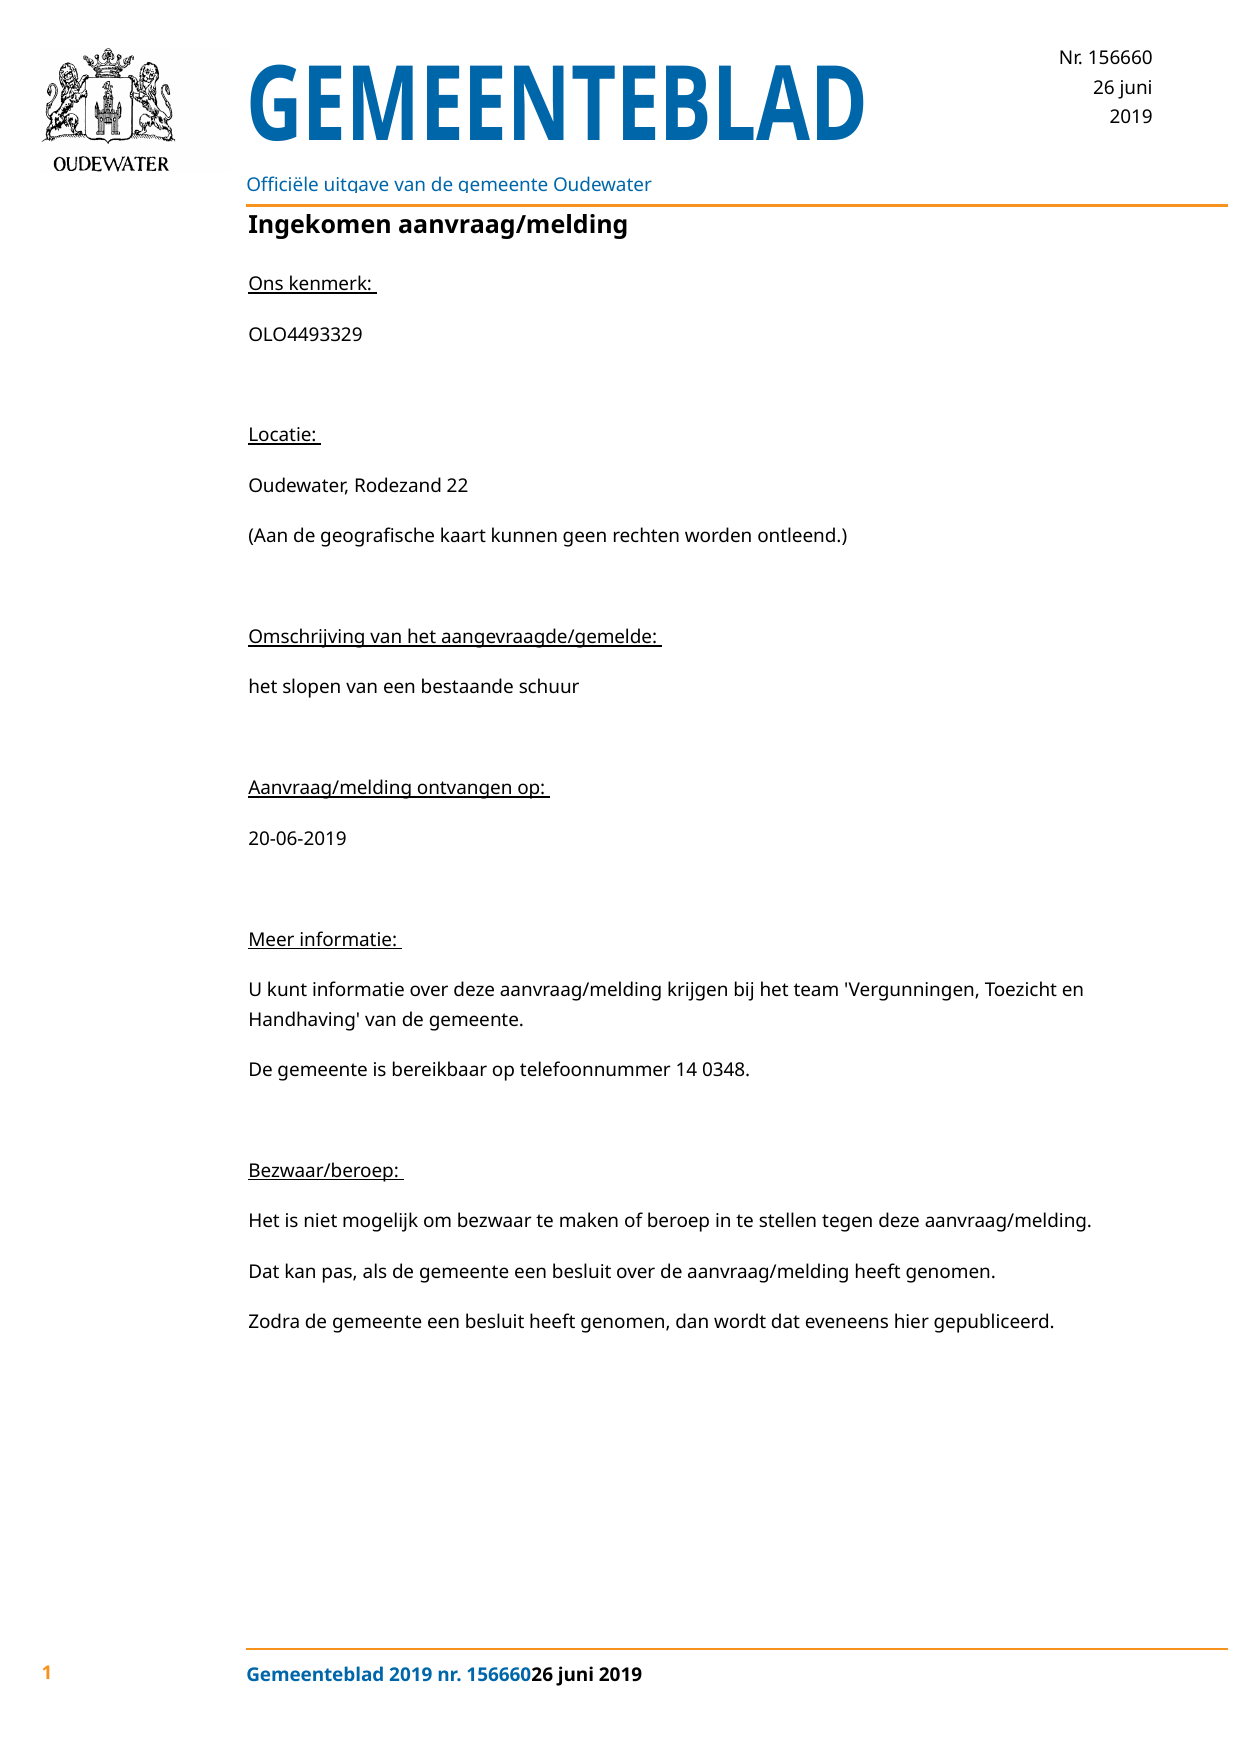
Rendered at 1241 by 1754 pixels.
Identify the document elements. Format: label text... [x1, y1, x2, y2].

text Ingekomen aanvraag/melding [248, 207, 1152, 241]
text Zodra de gemeente een besluit heeft genomen, dan wordt dat eveneens hier gepubliceerd. [248, 1308, 1152, 1334]
text Ons kenmerk: [248, 270, 1152, 296]
text Oudewater, Rodezand 22 [248, 472, 1152, 498]
text (Aan de geografische kaart kunnen geen rechten worden ontleend.) [248, 522, 1152, 548]
text De gemeente is bereikbaar op telefoonnummer 14 0348. [248, 1056, 1152, 1082]
text het slopen van een bestaande schuur [248, 674, 1152, 699]
text Locatie: [248, 422, 1152, 447]
picture [41, 47, 231, 172]
text Aanvraag/melding ontvangen op: [248, 774, 1152, 800]
text Dat kan pas, als de gemeente een besluit over de aanvraag/melding heeft genomen. [248, 1258, 1152, 1283]
text 20-06-2019 [248, 825, 1152, 851]
text Omschrijving van het aangevraagde/gemelde: [248, 623, 1152, 649]
text Het is niet mogelijk om bezwaar te maken of beroep in te stellen tegen deze aanvraag/melding. [248, 1207, 1152, 1233]
text Meer informatie: [248, 926, 1152, 951]
text U kunt informatie over deze aanvraag/melding krijgen bij het team 'Vergunningen, Toezicht en Handhaving' van de gemeente. [248, 976, 1152, 1031]
text Bezwaar/beroep: [248, 1157, 1152, 1183]
text OLO4493329 [248, 321, 1152, 346]
